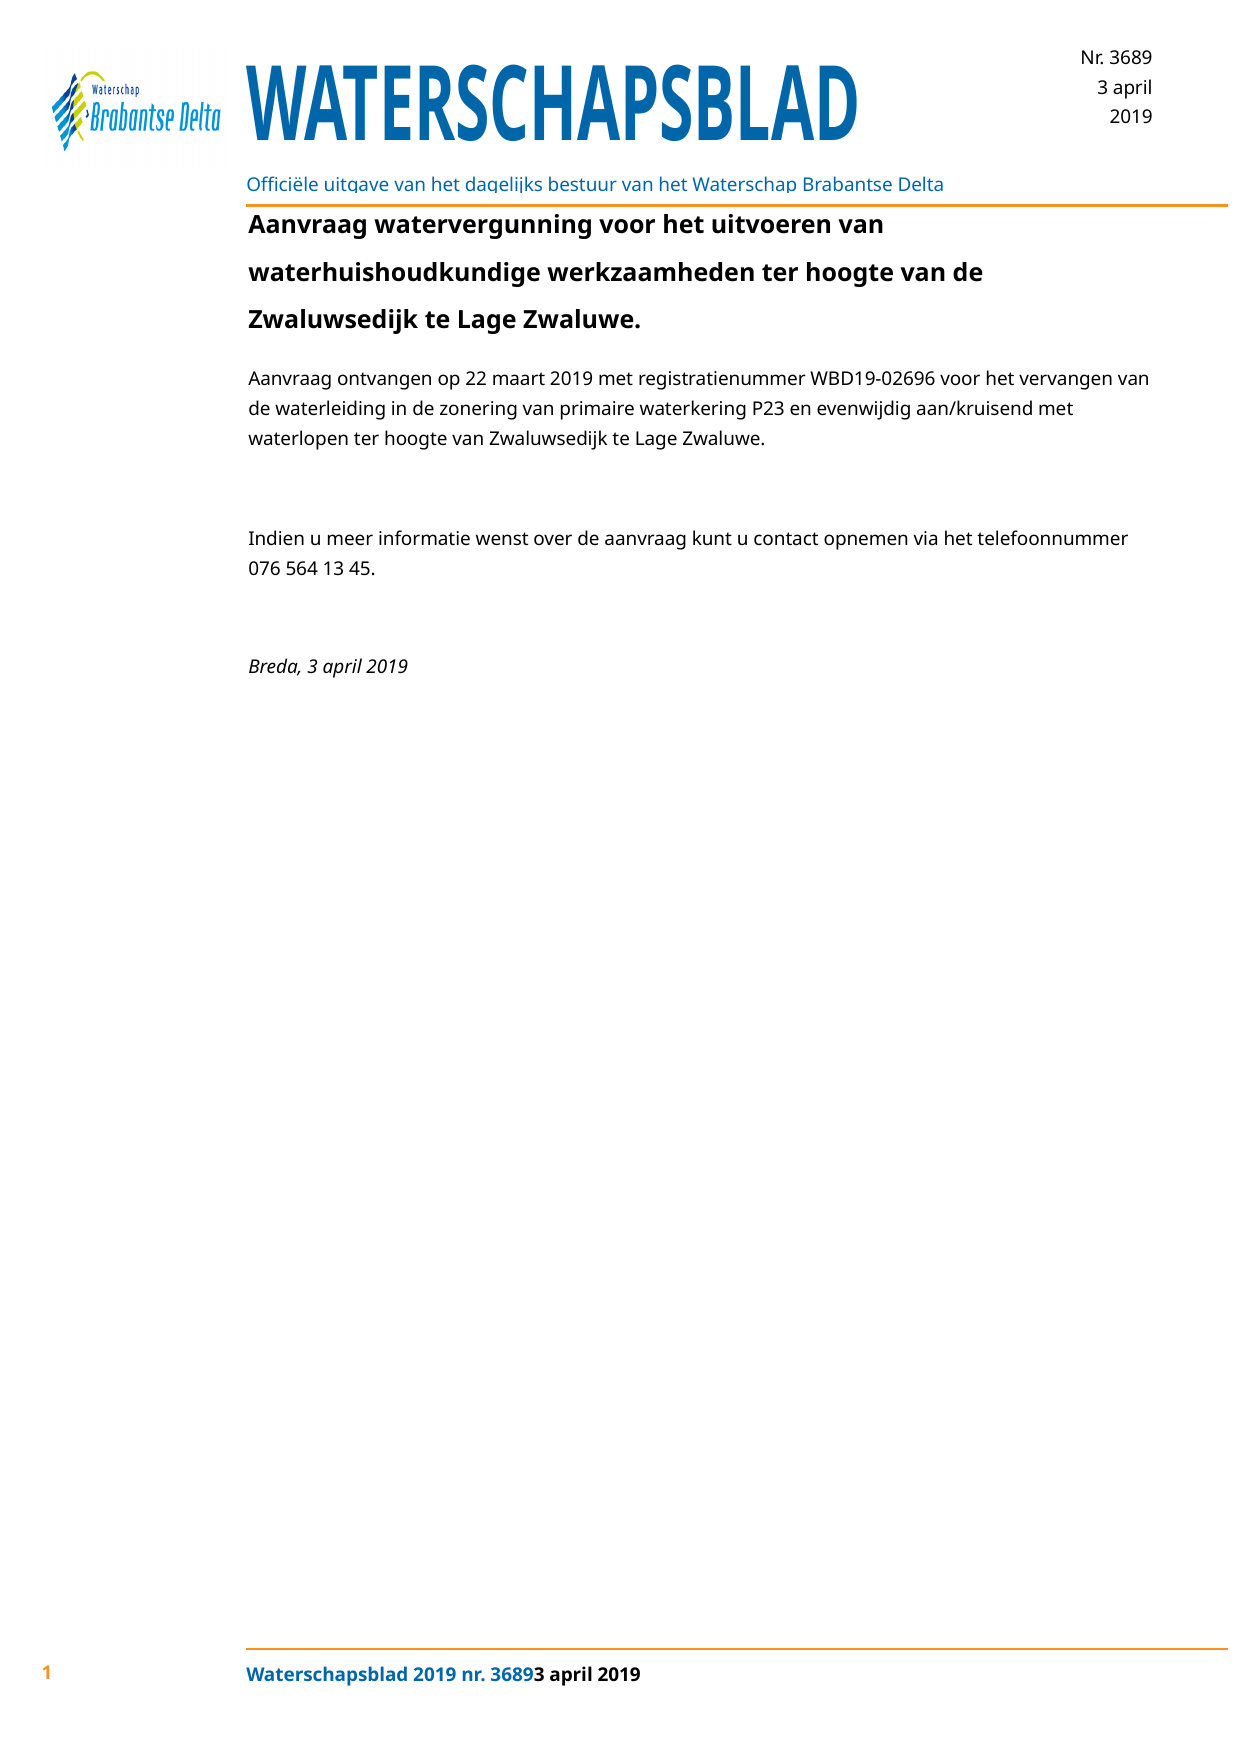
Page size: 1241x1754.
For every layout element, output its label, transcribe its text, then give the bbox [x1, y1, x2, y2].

picture [41, 47, 231, 172]
text Aanvraag ontvangen op 22 maart 2019 met registratienummer WBD19-02696 voor het vervangen van de waterleiding in de zonering van primaire waterkering P23 en evenwijdig aan/kruisend met waterlopen ter hoogte van Zwaluwsedijk te Lage Zwaluwe. [248, 366, 1152, 450]
text Indien u meer informatie wenst over de aanvraag kunt u contact opnemen via het telefoonnummer 076 564 13 45. [248, 526, 1152, 581]
text Aanvraag watervergunning voor het uitvoeren van waterhuishoudkundige werkzaamheden ter hoogte van de Zwaluwsedijk te Lage Zwaluwe. [248, 207, 1152, 336]
text Breda, 3 april 2019 [248, 653, 1152, 679]
